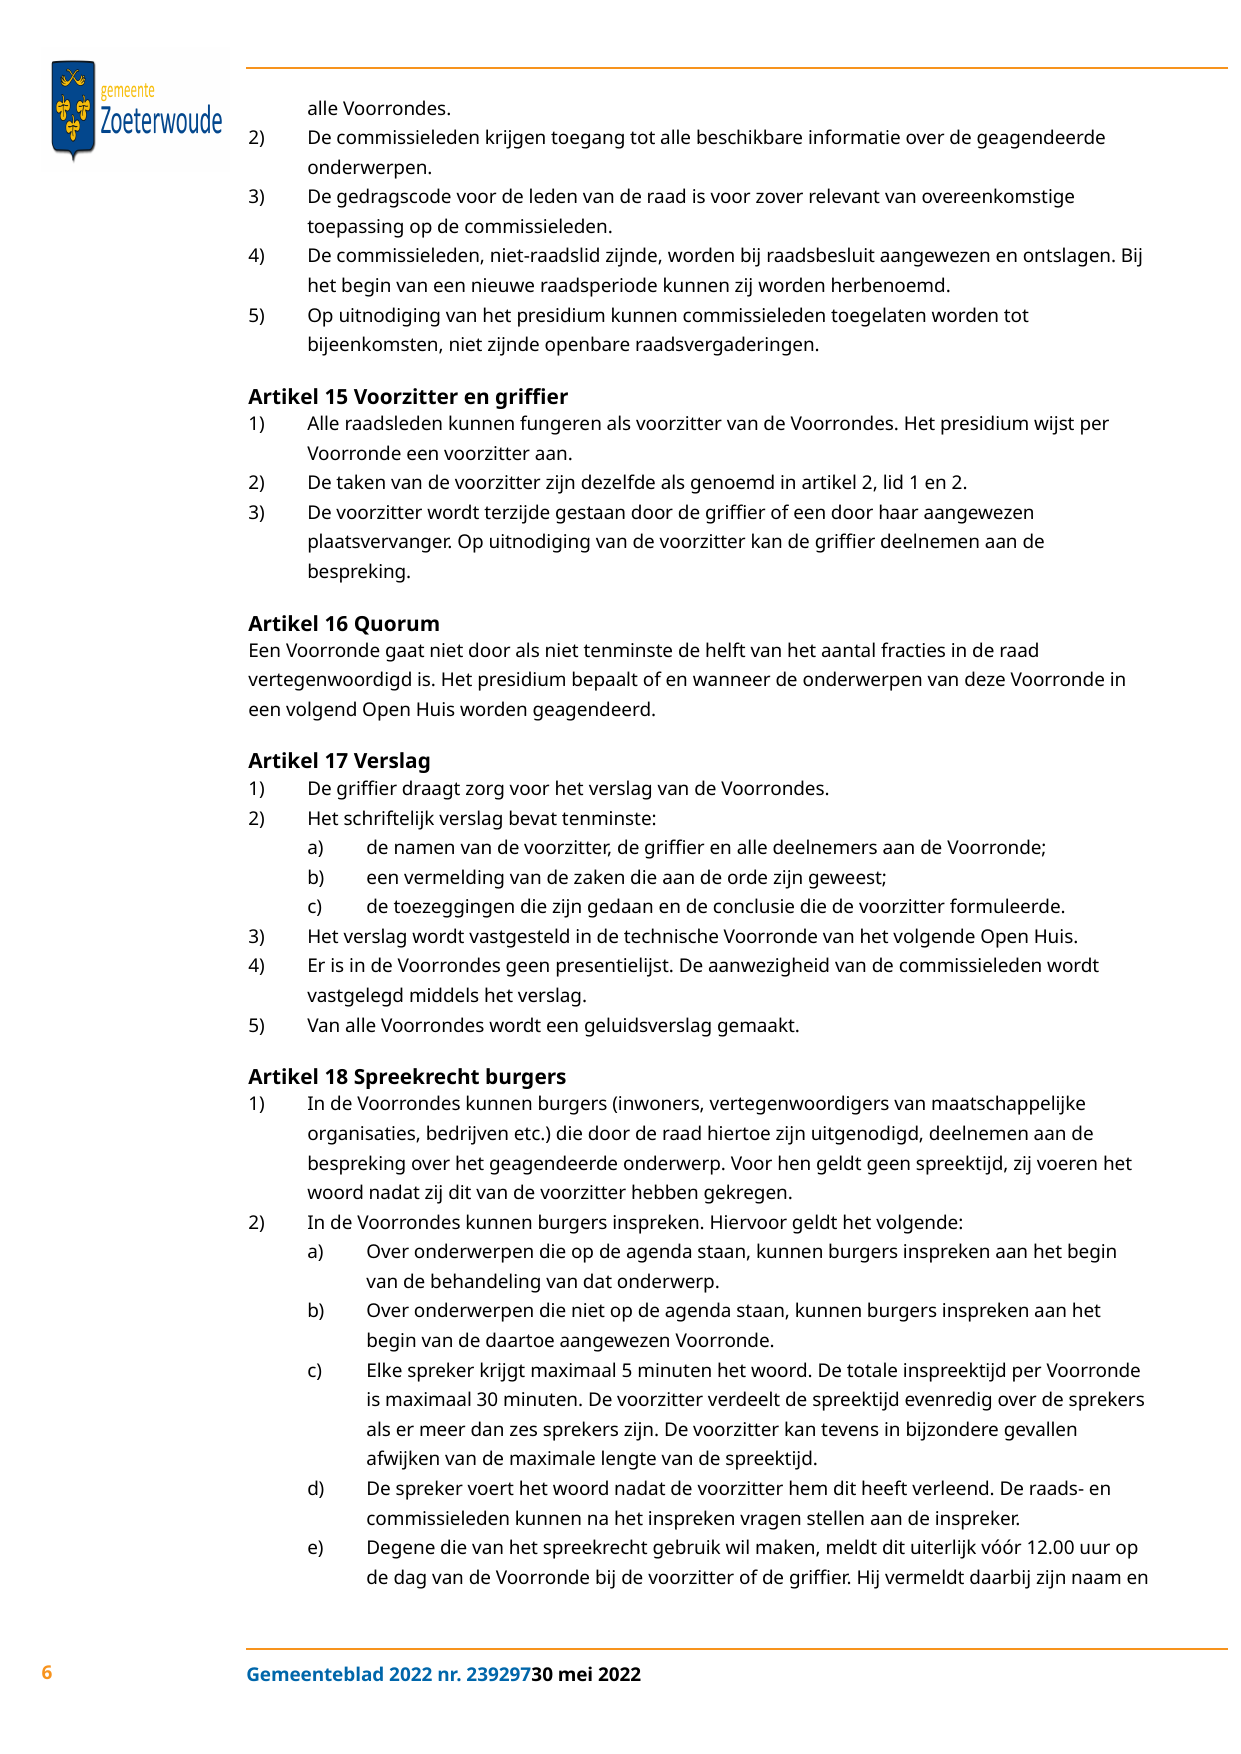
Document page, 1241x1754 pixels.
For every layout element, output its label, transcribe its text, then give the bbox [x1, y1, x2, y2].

list de toezeggingen die zijn gedaan en de conclusie die de voorzitter formuleerde. [307, 893, 1152, 919]
text Een Voorronde gaat niet door als niet tenminste de helft van het aantal fracties in de raad vertegenwoordigd is. Het presidium bepaalt of en wanneer de onderwerpen van deze Voorronde in een volgend Open Huis worden geagendeerd. [248, 637, 1152, 722]
list Elke spreker krijgt maximaal 5 minuten het woord. De totale inspreektijd per Voorronde is maximaal 30 minuten. De voorzitter verdeelt de spreektijd evenredig over de sprekers als er meer dan zes sprekers zijn. De voorzitter kan tevens in bijzondere gevallen afwijken van de maximale lengte van de spreektijd. [307, 1357, 1152, 1471]
list Er is in de Voorrondes geen presentielijst. De aanwezigheid van de commissieleden wordt vastgelegd middels het verslag. [248, 953, 1152, 1008]
list In de Voorrondes kunnen burgers inspreken. Hiervoor geldt het volgende: [248, 1209, 1152, 1235]
list alle Voorrondes. [248, 95, 1152, 121]
picture [41, 47, 231, 172]
list De commissieleden, niet-raadslid zijnde, worden bij raadsbesluit aangewezen en ontslagen. Bij het begin van een nieuwe raadsperiode kunnen zij worden herbenoemd. [248, 243, 1152, 298]
text Artikel 17 Verslag [248, 747, 1152, 775]
list In de Voorrondes kunnen burgers (inwoners, vertegenwoordigers van maatschappelijke organisaties, bedrijven etc.) die door de raad hiertoe zijn uitgenodigd, deelnemen aan de bespreking over het geagendeerde onderwerp. Voor hen geldt geen spreektijd, zij voeren het woord nadat zij dit van de voorzitter hebben gekregen. [248, 1091, 1152, 1205]
list De voorzitter wordt terzijde gestaan door de griffier of een door haar aangewezen plaatsvervanger. Op uitnodiging van de voorzitter kan de griffier deelnemen aan de bespreking. [248, 499, 1152, 584]
list Alle raadsleden kunnen fungeren als voorzitter van de Voorrondes. Het presidium wijst per Voorronde een voorzitter aan. [248, 410, 1152, 466]
list Van alle Voorrondes wordt een geluidsverslag gemaakt. [248, 1012, 1152, 1037]
list Op uitnodiging van het presidium kunnen commissieleden toegelaten worden tot bijeenkomsten, niet zijnde openbare raadsvergaderingen. [248, 302, 1152, 357]
list De taken van de voorzitter zijn dezelfde als genoemd in artikel 2, lid 1 en 2. [248, 469, 1152, 495]
list Het schriftelijk verslag bevat tenminste: [248, 805, 1152, 830]
list Over onderwerpen die niet op de agenda staan, kunnen burgers inspreken aan het begin van de daartoe aangewezen Voorronde. [307, 1298, 1152, 1353]
list Het verslag wordt vastgesteld in de technische Voorronde van het volgende Open Huis. [248, 923, 1152, 949]
text Artikel 18 Spreekrecht burgers [248, 1062, 1152, 1091]
list een vermelding van de zaken die aan de orde zijn geweest; [307, 864, 1152, 889]
list Degene die van het spreekrecht gebruik wil maken, meldt dit uiterlijk vóór 12.00 uur op de dag van de Voorronde bij de voorzitter of de griffier. Hij vermeldt daarbij zijn naam en [307, 1534, 1152, 1590]
text Artikel 16 Quorum [248, 609, 1152, 637]
list De gedragscode voor de leden van de raad is voor zover relevant van overeenkomstige toepassing op de commissieleden. [248, 183, 1152, 239]
list Over onderwerpen die op de agenda staan, kunnen burgers inspreken aan het begin van de behandeling van dat onderwerp. [307, 1238, 1152, 1294]
text Artikel 15 Voorzitter en griffier [248, 382, 1152, 410]
list De spreker voert het woord nadat de voorzitter hem dit heeft verleend. De raads- en commissieleden kunnen na het inspreken vragen stellen aan de inspreker. [307, 1475, 1152, 1531]
list De griffier draagt zorg voor het verslag van de Voorrondes. [248, 775, 1152, 801]
list De commissieleden krijgen toegang tot alle beschikbare informatie over de geagendeerde onderwerpen. [248, 124, 1152, 180]
list de namen van de voorzitter, de griffier en alle deelnemers aan de Voorronde; [307, 834, 1152, 860]
